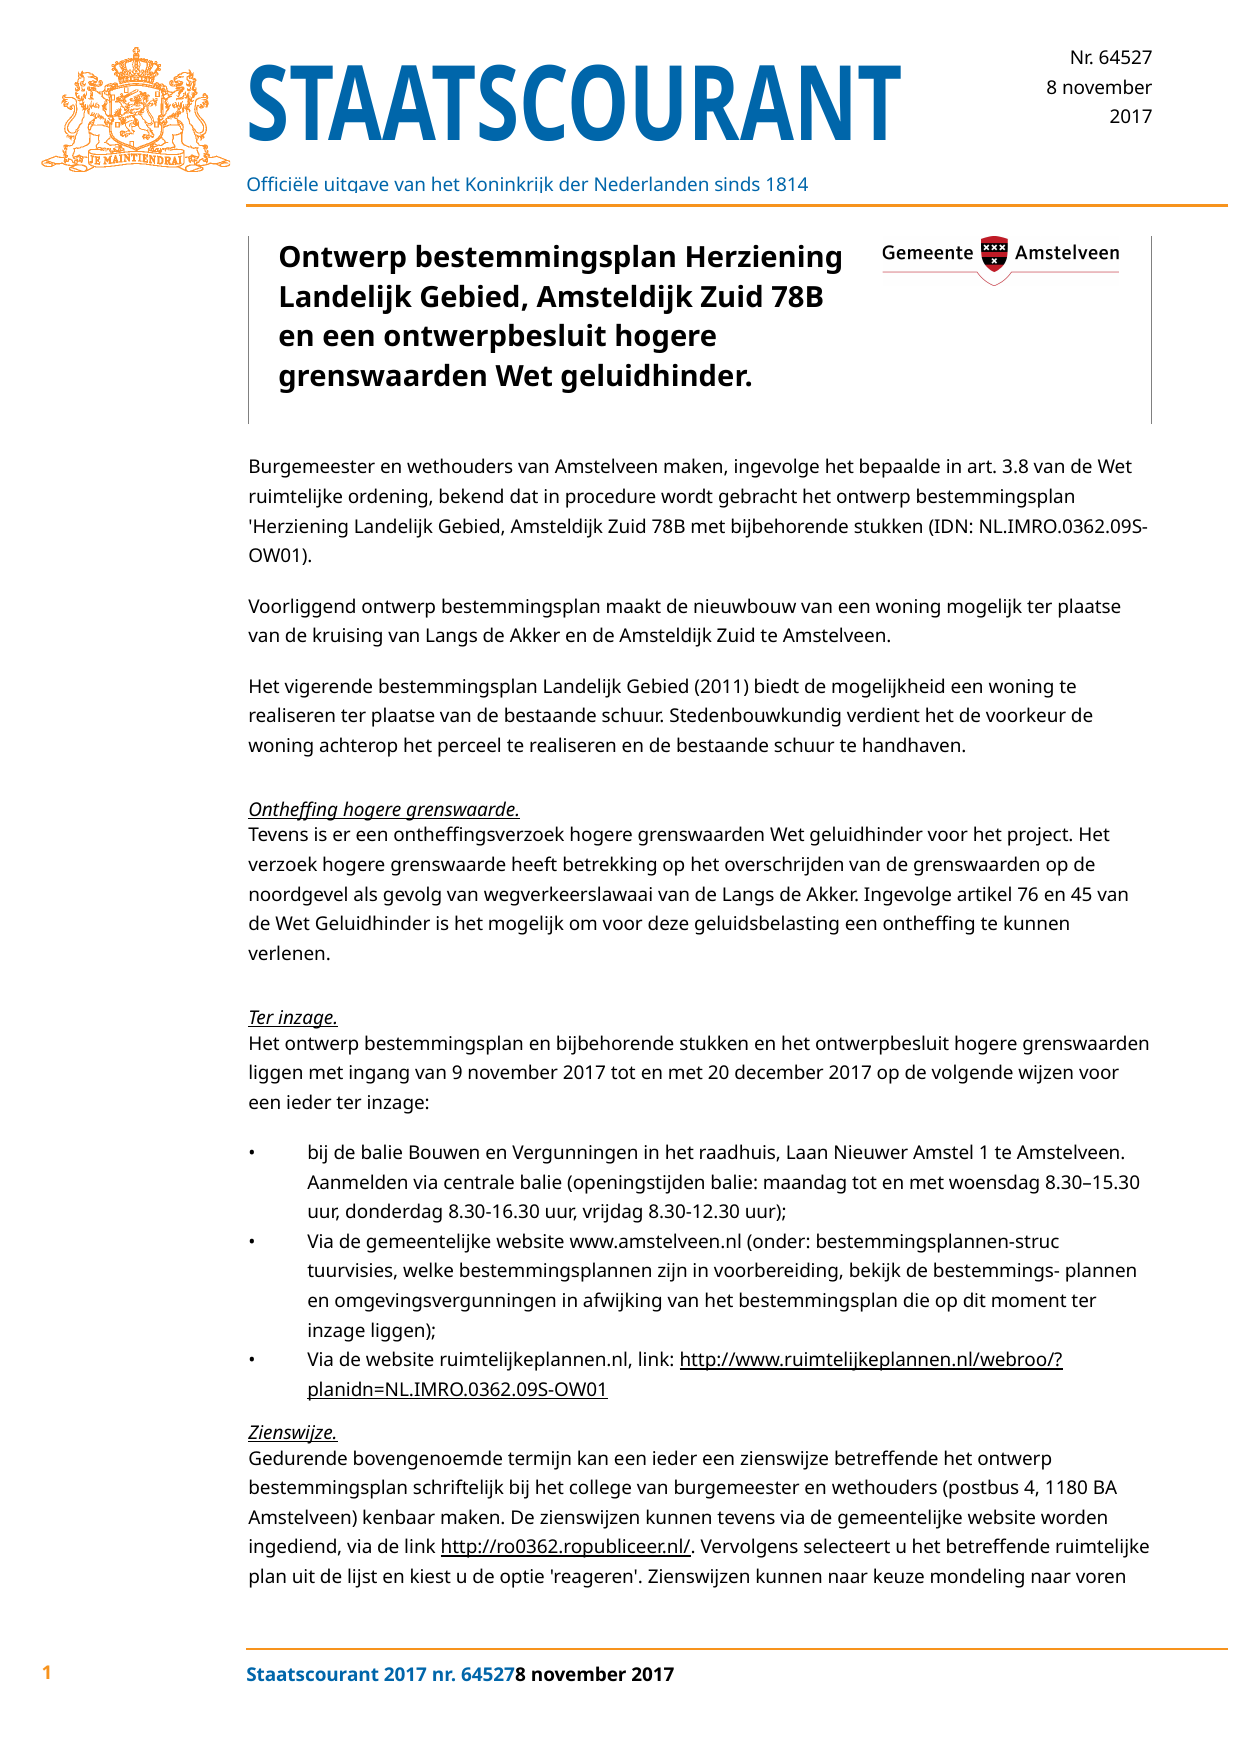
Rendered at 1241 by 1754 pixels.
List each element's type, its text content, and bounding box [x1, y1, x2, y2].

table_header [850, 236, 1151, 424]
list bij de balie Bouwen en Vergunningen in het raadhuis, Laan Nieuwer Amstel 1 te Amstelveen. Aanmelden via centrale balie (openingstijden balie: maandag tot en met woensdag 8.30–15.30 uur, donderdag 8.30-16.30 uur, vrijdag 8.30-12.30 uur); [248, 1139, 1152, 1224]
text Zienswijze. [248, 1419, 1152, 1445]
text Ontheffing hogere grenswaarde. [248, 796, 1152, 822]
picture [41, 47, 231, 172]
table_header Ontwerp bestemmingsplan Herziening Landelijk Gebied, Amsteldijk Zuid 78B en een ontwerpbesluit hogere grenswaarden Wet geluidhinder. [249, 236, 850, 424]
text Tevens is er een ontheffingsverzoek hogere grenswaarden Wet geluidhinder voor het project. Het verzoek hogere grenswaarde heeft betrekking op het overschrijden van de grenswaarden op de noordgevel als gevolg van wegverkeerslawaai van de Langs de Akker. Ingevolge artikel 76 en 45 van de Wet Geluidhinder is het mogelijk om voor deze geluidsbelasting een ontheffing te kunnen verlenen. [248, 822, 1152, 966]
text Burgemeester en wethouders van Amstelveen maken, ingevolge het bepaalde in art. 3.8 van de Wet ruimtelijke ordening, bekend dat in procedure wordt gebracht het ontwerp bestemmingsplan 'Herziening Landelijk Gebied, Amsteldijk Zuid 78B met bijbehorende stukken (IDN: NL.IMRO.0362.09S-OW01). [248, 454, 1152, 568]
text Het vigerende bestemmingsplan Landelijk Gebied (2011) biedt de mogelijkheid een woning te realiseren ter plaatse van de bestaande schuur. Stedenbouwkundig verdient het de voorkeur de woning achterop het perceel te realiseren en de bestaande schuur te handhaven. [248, 673, 1152, 758]
text Ter inzage. [248, 1004, 1152, 1030]
text Voorliggend ontwerp bestemmingsplan maakt de nieuwbouw van een woning mogelijk ter plaatse van de kruising van Langs de Akker en de Amsteldijk Zuid te Amstelveen. [248, 593, 1152, 648]
text Gedurende bovengenoemde termijn kan een ieder een zienswijze betreffende het ontwerp bestemmingsplan schriftelijk bij het college van burgemeester en wethouders (postbus 4, 1180 BA Amstelveen) kenbaar maken. De zienswijzen kunnen tevens via de gemeentelijke website worden ingediend, via de link http://ro0362.ropubliceer.nl/. Vervolgens selecteert u het betreffende ruimtelijke plan uit de lijst en kiest u de optie 'reageren'. Zienswijzen kunnen naar keuze mondeling naar voren [248, 1445, 1152, 1589]
picture [882, 236, 1119, 286]
text Het ontwerp bestemmingsplan en bijbehorende stukken en het ontwerpbesluit hogere grenswaarden liggen met ingang van 9 november 2017 tot en met 20 december 2017 op de volgende wijzen voor een ieder ter inzage: [248, 1030, 1152, 1114]
list Via de gemeentelijke website www.amstelveen.nl (onder: bestemmingsplannen-struc tuurvisies, welke bestemmingsplannen zijn in voorbereiding, bekijk de bestemmings- plannen en omgevingsvergunningen in afwijking van het bestemmingsplan die op dit moment ter inzage liggen); [248, 1228, 1152, 1342]
list Via de website ruimtelijkeplannen.nl, link: http://www.ruimtelijkeplannen.nl/webroo/?planidn=NL.IMRO.0362.09S-OW01 [248, 1346, 1152, 1402]
